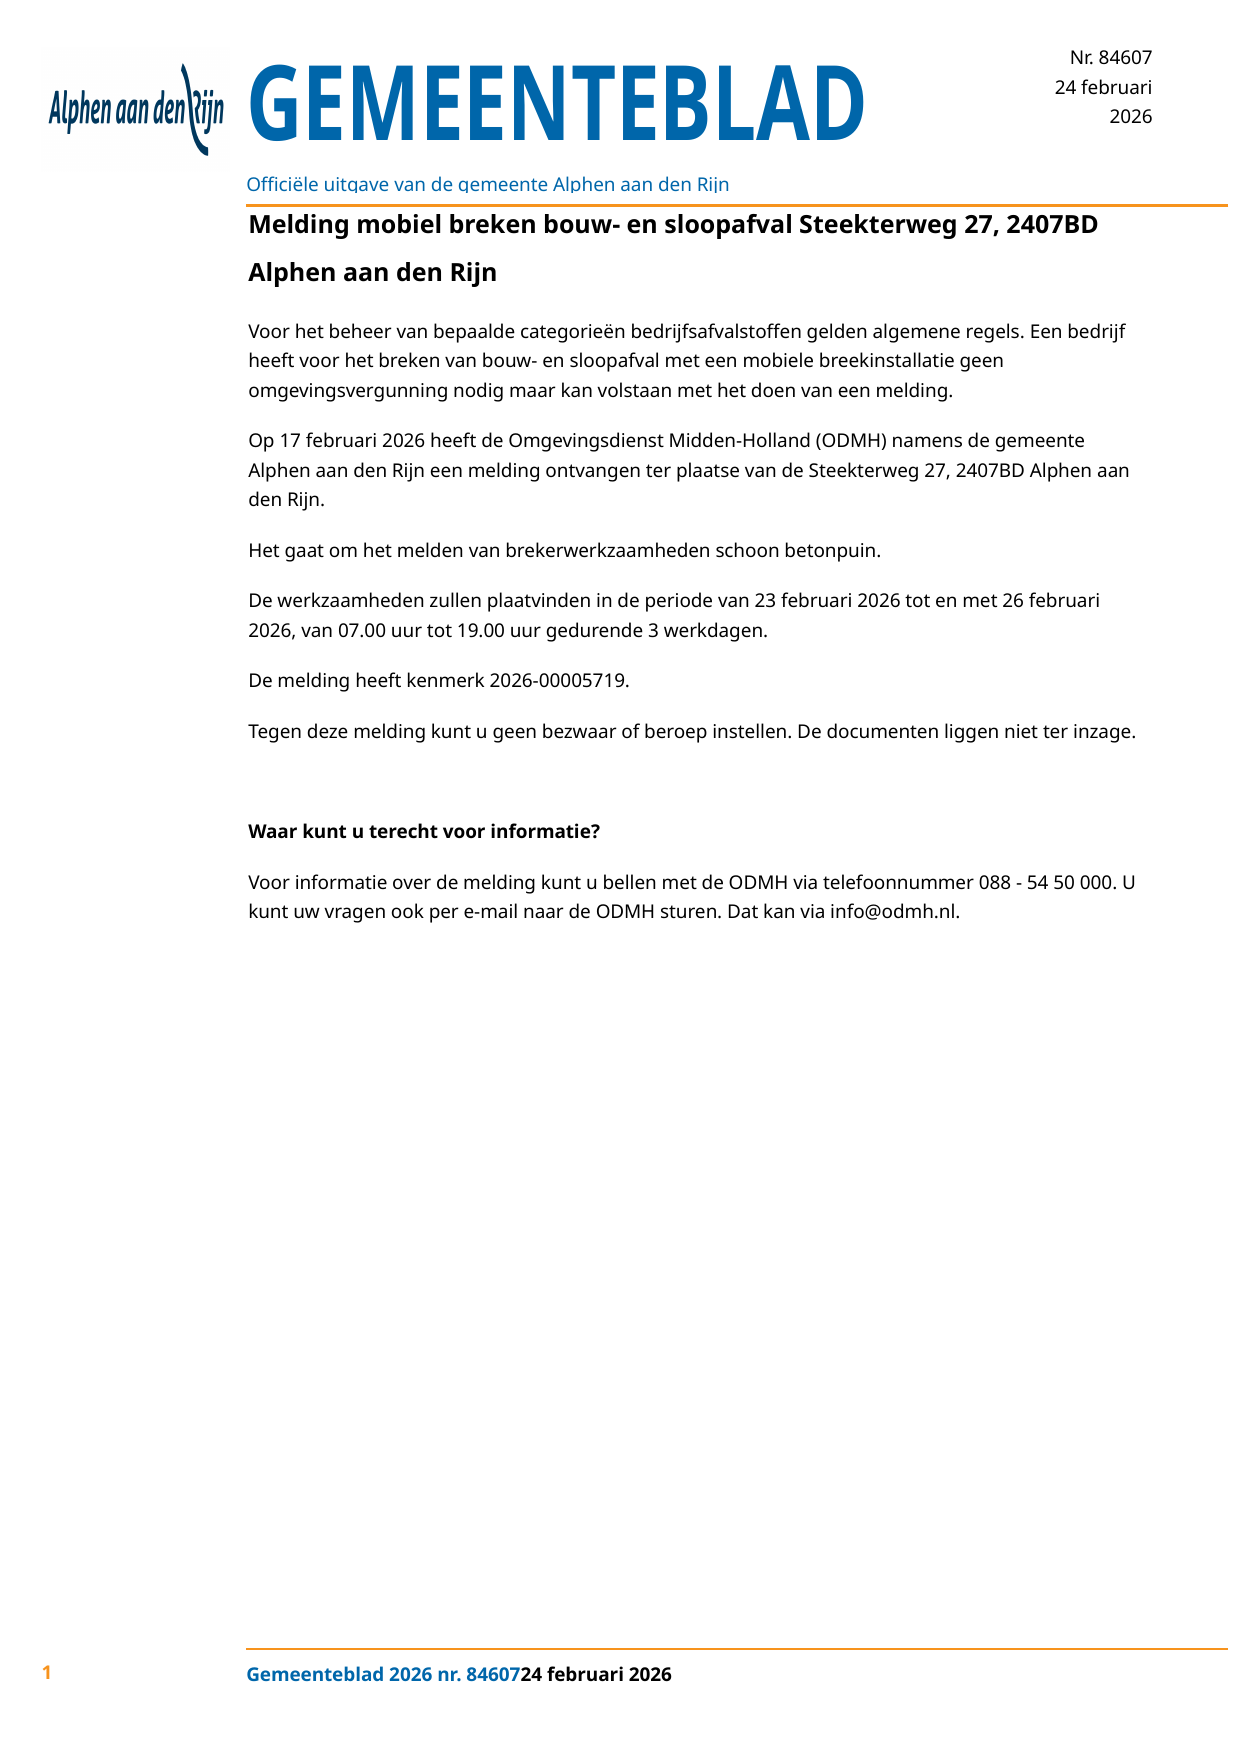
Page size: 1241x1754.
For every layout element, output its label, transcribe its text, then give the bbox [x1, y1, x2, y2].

text Voor informatie over de melding kunt u bellen met de ODMH via telefoonnummer 088 - 54 50 000. U kunt uw vragen ook per e-mail naar de ODMH sturen. Dat kan via info@odmh.nl. [248, 869, 1152, 924]
text Op 17 februari 2026 heeft de Omgevingsdienst Midden-Holland (ODMH) namens de gemeente Alphen aan den Rijn een melding ontvangen ter plaatse van de Steekterweg 27, 2407BD Alphen aan den Rijn. [248, 427, 1152, 512]
text Voor het beheer van bepaalde categorieën bedrijfsafvalstoffen gelden algemene regels. Een bedrijf heeft voor het breken van bouw- en sloopafval met een mobiele breekinstallatie geen omgevingsvergunning nodig maar kan volstaan met het doen van een melding. [248, 318, 1152, 403]
text De melding heeft kenmerk 2026-00005719. [248, 667, 1152, 693]
text Tegen deze melding kunt u geen bezwaar of beroep instellen. De documenten liggen niet ter inzage. [248, 718, 1152, 744]
text Melding mobiel breken bouw- en sloopafval Steekterweg 27, 2407BD Alphen aan den Rijn [248, 207, 1152, 288]
text Het gaat om het melden van brekerwerkzaamheden schoon betonpuin. [248, 537, 1152, 563]
text De werkzaamheden zullen plaatvinden in de periode van 23 februari 2026 tot en met 26 februari 2026, van 07.00 uur tot 19.00 uur gedurende 3 werkdagen. [248, 587, 1152, 643]
picture [41, 47, 231, 172]
text Waar kunt u terecht voor informatie? [248, 819, 1152, 844]
